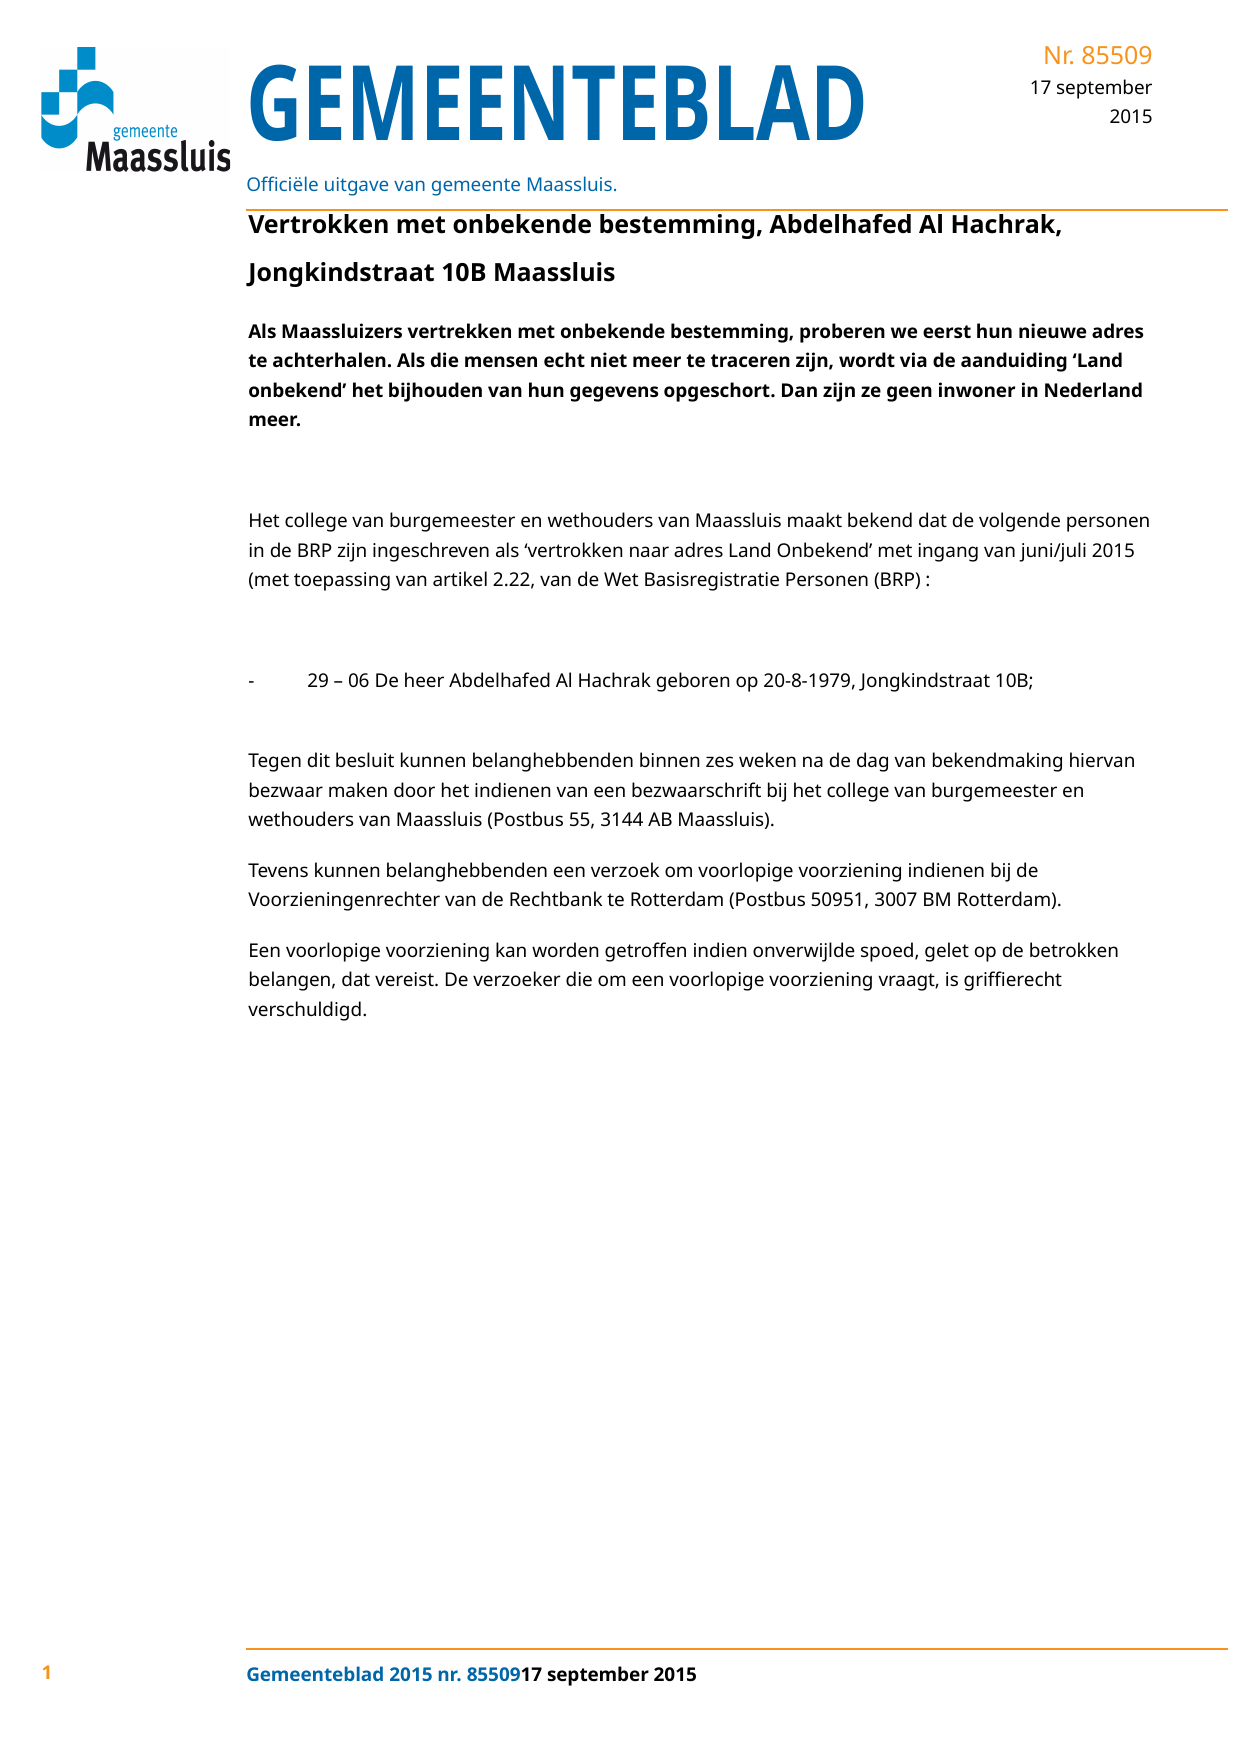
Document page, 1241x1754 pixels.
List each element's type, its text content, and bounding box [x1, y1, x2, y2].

text Tevens kunnen belanghebbenden een verzoek om voorlopige voorziening indienen bij de Voorzieningenrechter van de Rechtbank te Rotterdam (Postbus 50951, 3007 BM Rotterdam). [248, 857, 1152, 912]
text Een voorlopige voorziening kan worden getroffen indien onverwijlde spoed, gelet op de betrokken belangen, dat vereist. De verzoeker die om een voorlopige voorziening vraagt, is griffierecht verschuldigd. [248, 937, 1152, 1022]
picture [41, 47, 231, 172]
text Vertrokken met onbekende bestemming, Abdelhafed Al Hachrak, Jongkindstraat 10B Maassluis [248, 211, 1152, 288]
text Het college van burgemeester en wethouders van Maassluis maakt bekend dat de volgende personen in de BRP zijn ingeschreven als ‘vertrokken naar adres Land Onbekend’ met ingang van juni/juli 2015 (met toepassing van artikel 2.22, van de Wet Basisregistratie Personen (BRP) : [248, 507, 1152, 592]
text Als Maassluizers vertrekken met onbekende bestemming, proberen we eerst hun nieuwe adres te achterhalen. Als die mensen echt niet meer te traceren zijn, wordt via de aanduiding ‘Land onbekend’ het bijhouden van hun gegevens opgeschort. Dan zijn ze geen inwoner in Nederland meer. [248, 318, 1152, 432]
list 29 – 06 De heer Abdelhafed Al Hachrak geboren op 20-8-1979, Jongkindstraat 10B; [248, 667, 1152, 693]
picture [41, 47, 77, 92]
text Tegen dit besluit kunnen belanghebbenden binnen zes weken na de dag van bekendmaking hiervan bezwaar maken door het indienen van een bezwaarschrift bij het college van burgemeester en wethouders van Maassluis (Postbus 55, 3144 AB Maassluis). [248, 747, 1152, 832]
